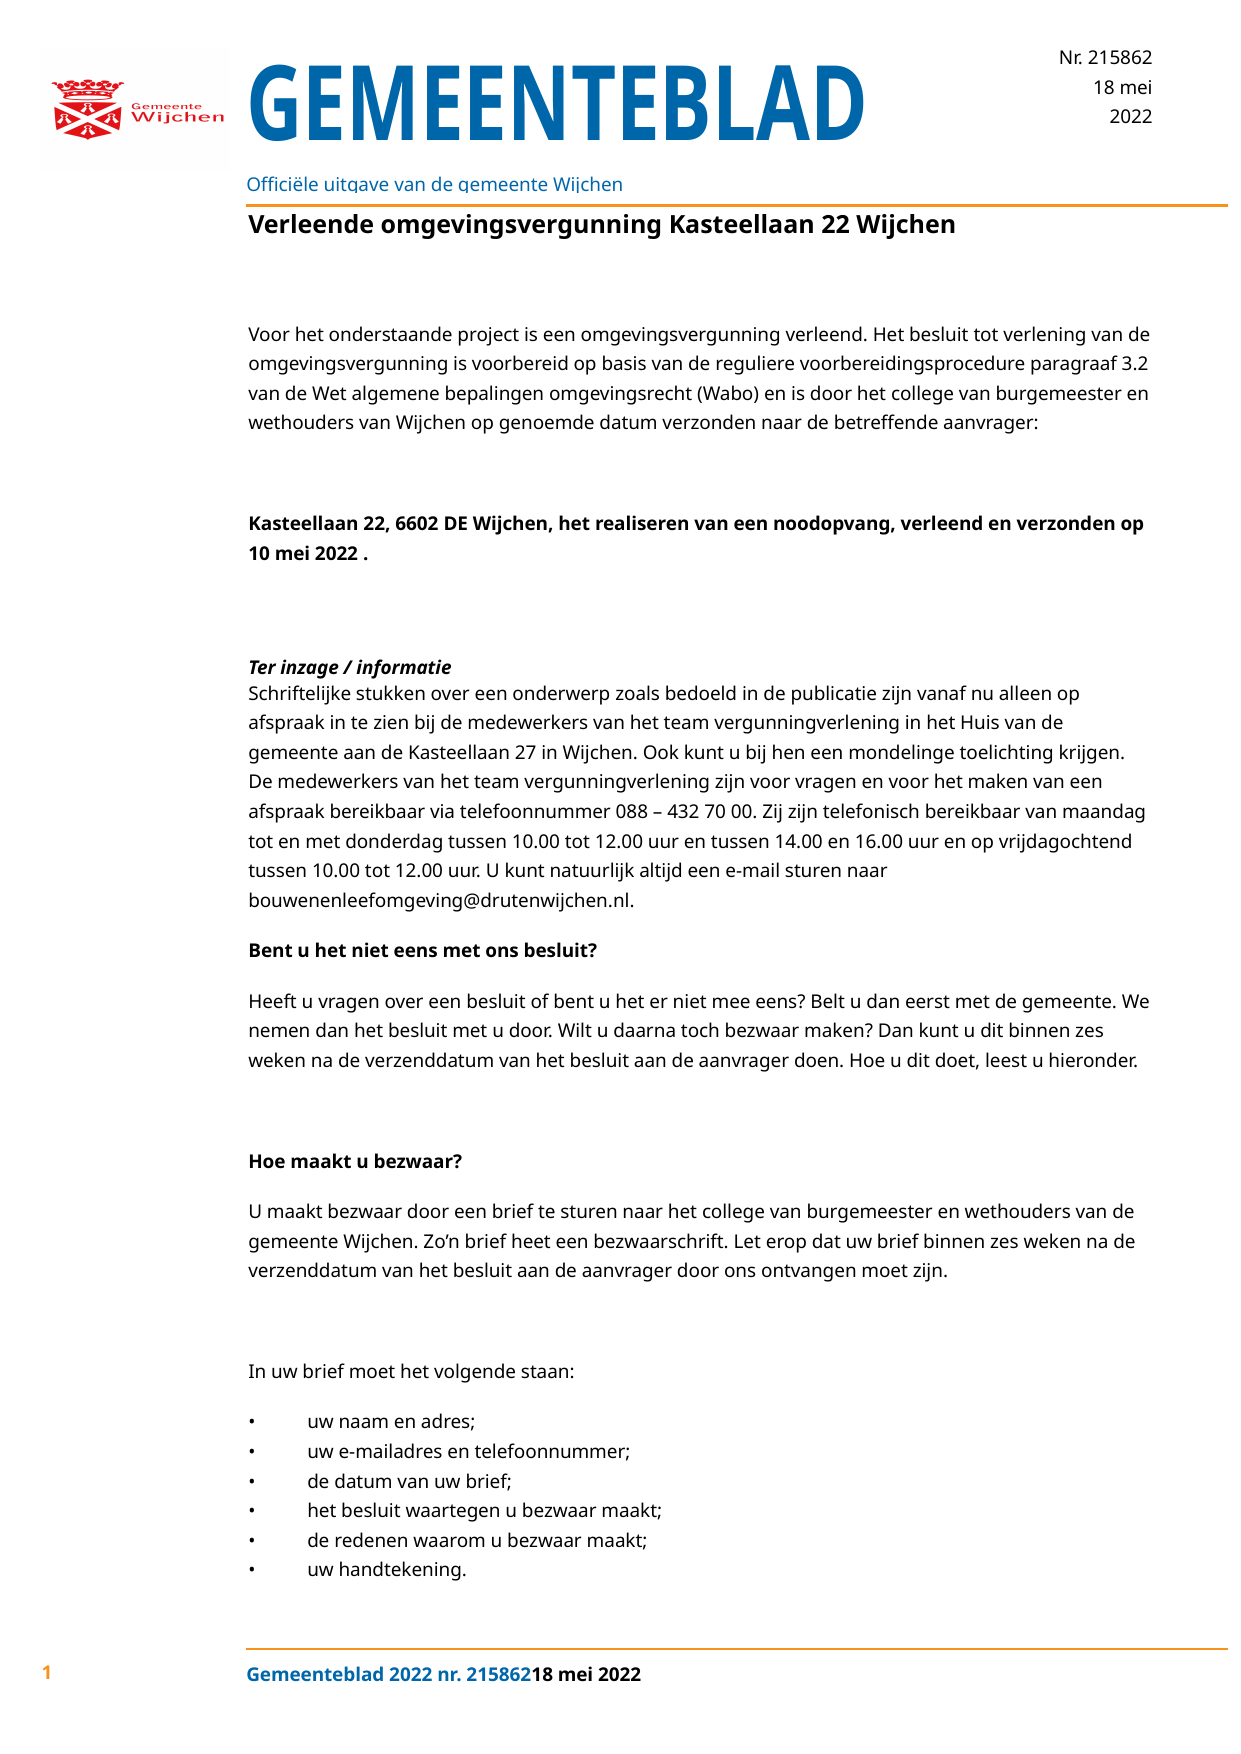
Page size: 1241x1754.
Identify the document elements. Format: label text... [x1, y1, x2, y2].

text Ter inzage / informatie [248, 654, 1152, 680]
text Kasteellaan 22, 6602 DE Wijchen, het realiseren van een noodopvang, verleend en verzonden op 10 mei 2022 . [248, 510, 1152, 566]
text Heeft u vragen over een besluit of bent u het er niet mee eens? Belt u dan eerst met de gemeente. We nemen dan het besluit met u door. Wilt u daarna toch bezwaar maken? Dan kunt u dit binnen zes weken na de verzenddatum van het besluit aan de aanvrager doen. Hoe u dit doet, leest u hieronder. [248, 988, 1152, 1073]
list uw e-mailadres en telefoonnummer; [248, 1438, 1152, 1464]
text Schriftelijke stukken over een onderwerp zoals bedoeld in de publicatie zijn vanaf nu alleen op afspraak in te zien bij de medewerkers van het team vergunningverlening in het Huis van de gemeente aan de Kasteellaan 27 in Wijchen. Ook kunt u bij hen een mondelinge toelichting krijgen. De medewerkers van het team vergunningverlening zijn voor vragen en voor het maken van een afspraak bereikbaar via telefoonnummer 088 – 432 70 00. Zij zijn telefonisch bereikbaar van maandag tot en met donderdag tussen 10.00 tot 12.00 uur en tussen 14.00 en 16.00 uur en op vrijdagochtend tussen 10.00 tot 12.00 uur. U kunt natuurlijk altijd een e-mail sturen naar bouwenenleefomgeving@drutenwijchen.nl. [248, 680, 1152, 913]
list uw handtekening. [248, 1557, 1152, 1582]
text Voor het onderstaande project is een omgevingsvergunning verleend. Het besluit tot verlening van de omgevingsvergunning is voorbereid op basis van de reguliere voorbereidingsprocedure paragraaf 3.2 van de Wet algemene bepalingen omgevingsrecht (Wabo) en is door het college van burgemeester en wethouders van Wijchen op genoemde datum verzonden naar de betreffende aanvrager: [248, 321, 1152, 435]
list de redenen waarom u bezwaar maakt; [248, 1527, 1152, 1553]
list uw naam en adres; [248, 1409, 1152, 1434]
list het besluit waartegen u bezwaar maakt; [248, 1497, 1152, 1523]
text Hoe maakt u bezwaar? [248, 1148, 1152, 1174]
picture [41, 47, 231, 172]
text Bent u het niet eens met ons besluit? [248, 937, 1152, 963]
text In uw brief moet het volgende staan: [248, 1358, 1152, 1384]
text Verleende omgevingsvergunning Kasteellaan 22 Wijchen [248, 207, 1152, 241]
list de datum van uw brief; [248, 1468, 1152, 1494]
text U maakt bezwaar door een brief te sturen naar het college van burgemeester en wethouders van de gemeente Wijchen. Zo’n brief heet een bezwaarschrift. Let erop dat uw brief binnen zes weken na de verzenddatum van het besluit aan de aanvrager door ons ontvangen moet zijn. [248, 1198, 1152, 1283]
